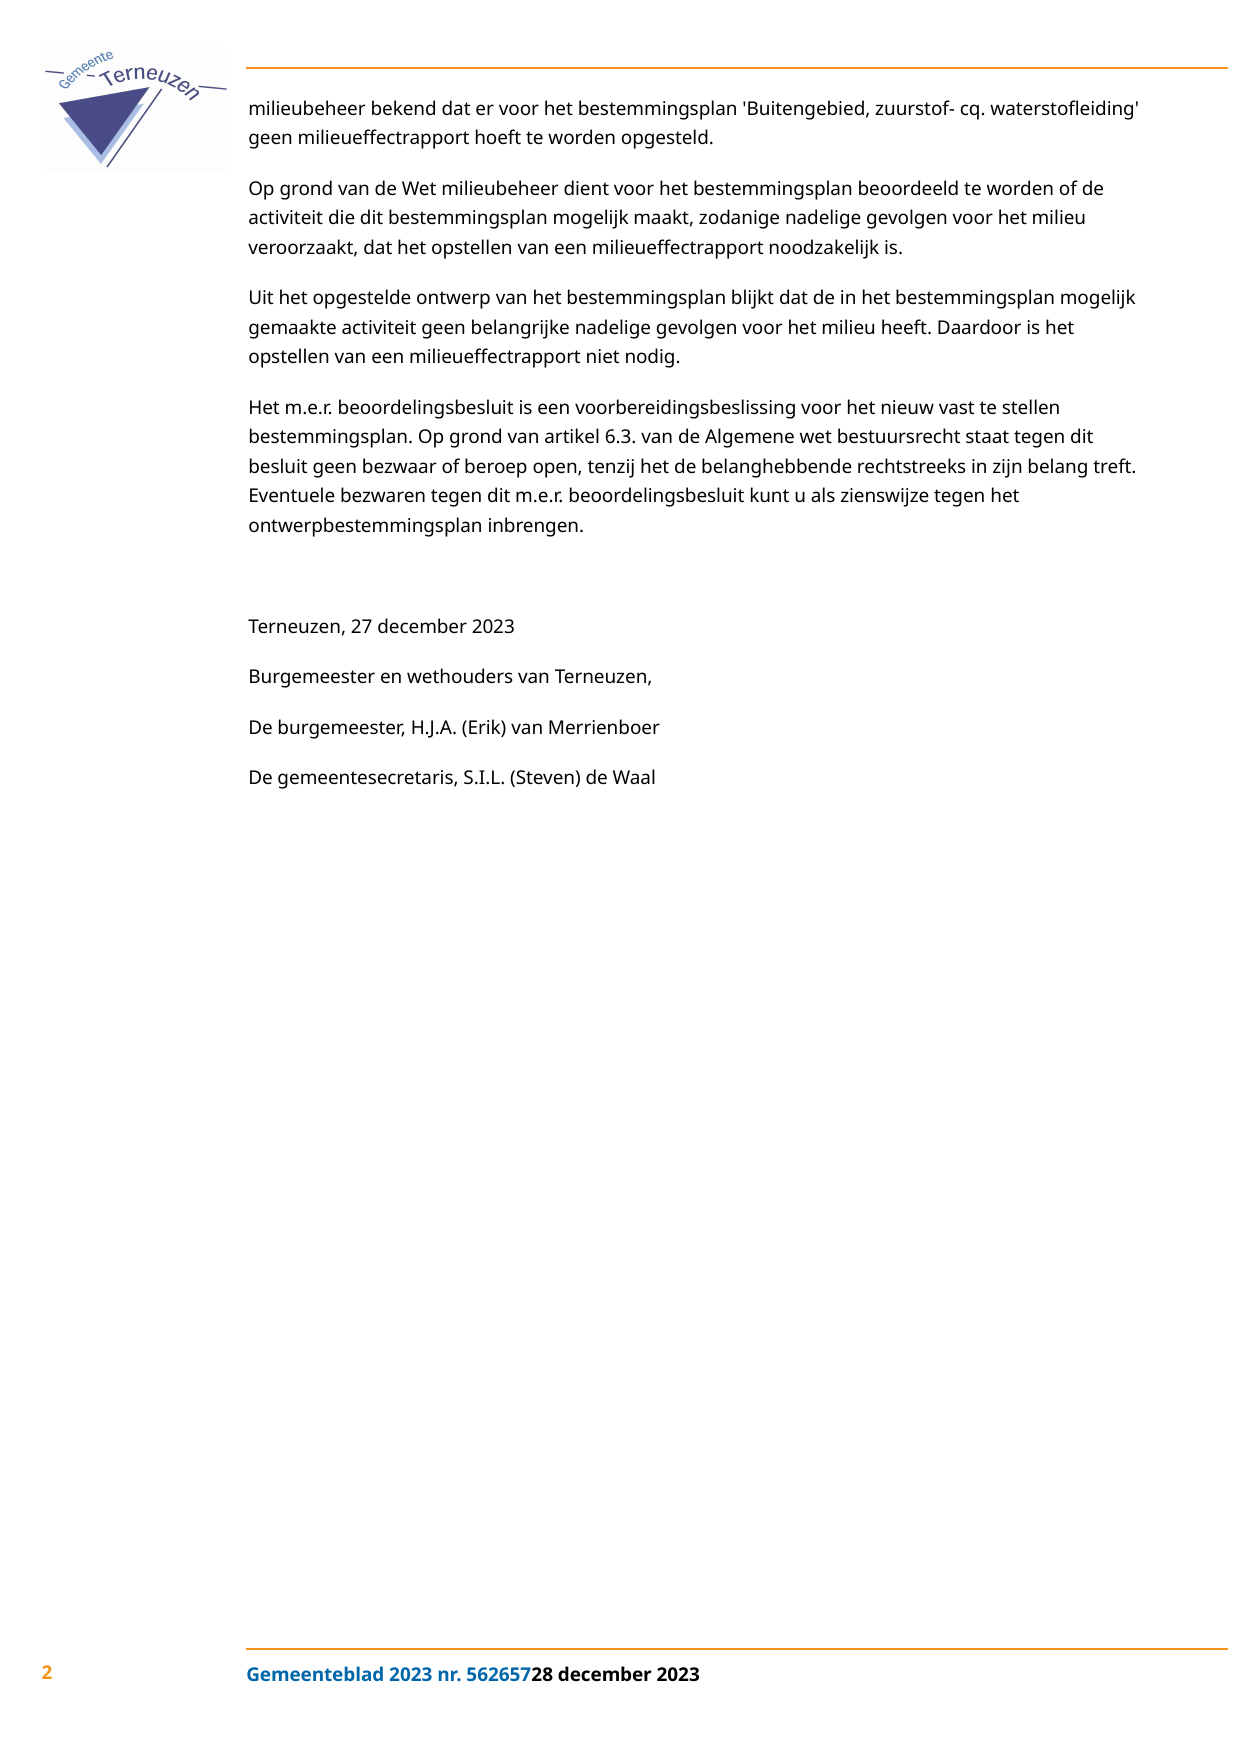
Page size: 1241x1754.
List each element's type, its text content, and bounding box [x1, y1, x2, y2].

text milieubeheer bekend dat er voor het bestemmingsplan 'Buitengebied, zuurstof- cq. waterstofleiding' geen milieueffectrapport hoeft te worden opgesteld. [248, 95, 1152, 150]
text De burgemeester, H.J.A. (Erik) van Merrienboer [248, 714, 1152, 740]
picture [41, 47, 231, 172]
text Uit het opgestelde ontwerp van het bestemmingsplan blijkt dat de in het bestemmingsplan mogelijk gemaakte activiteit geen belangrijke nadelige gevolgen voor het milieu heeft. Daardoor is het opstellen van een milieueffectrapport niet nodig. [248, 284, 1152, 369]
text Burgemeester en wethouders van Terneuzen, [248, 663, 1152, 689]
text Het m.e.r. beoordelingsbesluit is een voorbereidingsbeslissing voor het nieuw vast te stellen bestemmingsplan. Op grond van artikel 6.3. van de Algemene wet bestuursrecht staat tegen dit besluit geen bezwaar of beroep open, tenzij het de belanghebbende rechtstreeks in zijn belang treft. Eventuele bezwaren tegen dit m.e.r. beoordelingsbesluit kunt u als zienswijze tegen het ontwerpbestemmingsplan inbrengen. [248, 394, 1152, 538]
text Terneuzen, 27 december 2023 [248, 613, 1152, 639]
text De gemeentesecretaris, S.I.L. (Steven) de Waal [248, 764, 1152, 790]
text Op grond van de Wet milieubeheer dient voor het bestemmingsplan beoordeeld te worden of de activiteit die dit bestemmingsplan mogelijk maakt, zodanige nadelige gevolgen voor het milieu veroorzaakt, dat het opstellen van een milieueffectrapport noodzakelijk is. [248, 175, 1152, 260]
